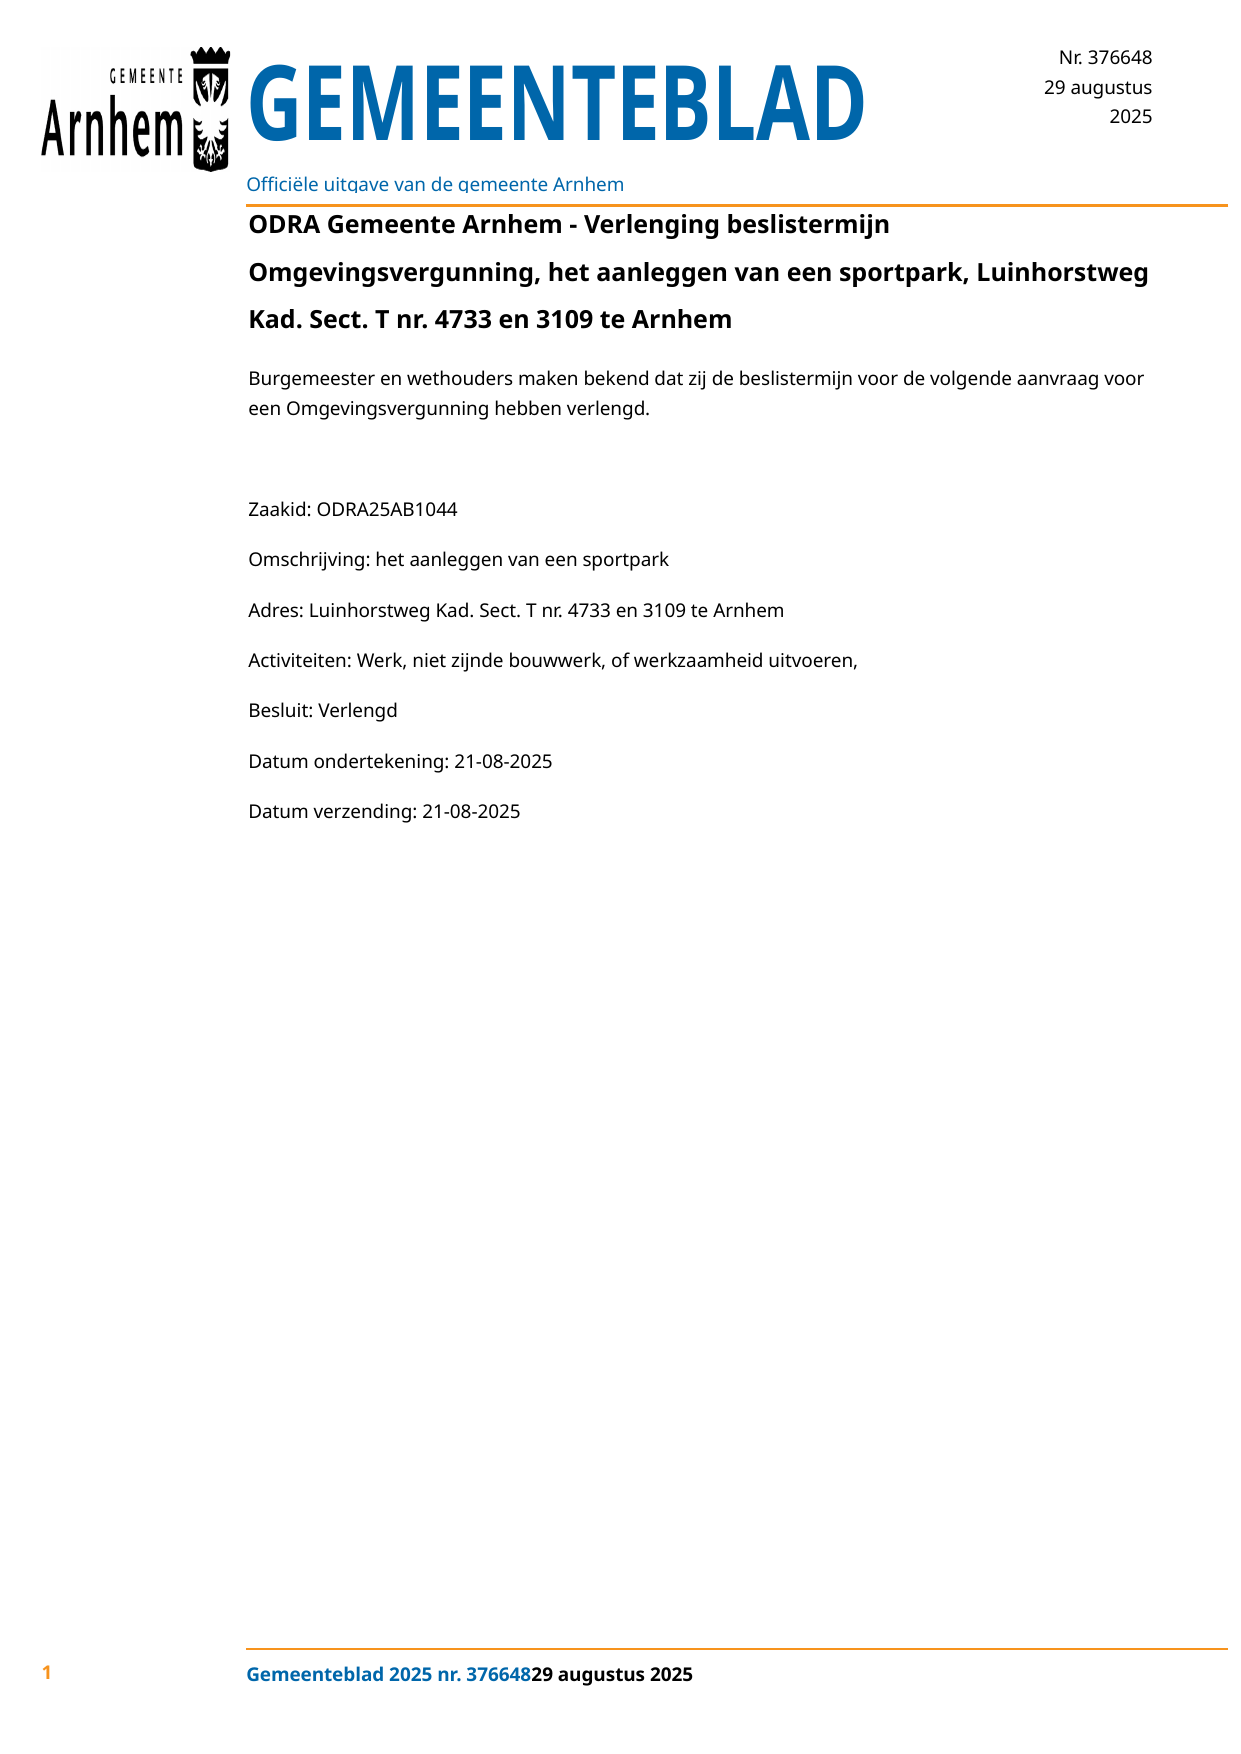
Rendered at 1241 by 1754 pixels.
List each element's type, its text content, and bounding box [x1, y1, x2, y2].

text Activiteiten: Werk, niet zijnde bouwwerk, of werkzaamheid uitvoeren, [248, 647, 1152, 673]
text Besluit: Verlengd [248, 698, 1152, 723]
text Omschrijving: het aanleggen van een sportpark [248, 546, 1152, 572]
text Zaakid: ODRA25AB1044 [248, 496, 1152, 522]
text ODRA Gemeente Arnhem - Verlenging beslistermijn Omgevingsvergunning, het aanleggen van een sportpark, Luinhorstweg Kad. Sect. T nr. 4733 en 3109 te Arnhem [248, 207, 1152, 336]
text Adres: Luinhorstweg Kad. Sect. T nr. 4733 en 3109 te Arnhem [248, 597, 1152, 622]
text Datum ondertekening: 21-08-2025 [248, 748, 1152, 774]
text Datum verzending: 21-08-2025 [248, 798, 1152, 824]
picture [41, 47, 231, 172]
text Burgemeester en wethouders maken bekend dat zij de beslistermijn voor de volgende aanvraag voor een Omgevingsvergunning hebben verlengd. [248, 366, 1152, 421]
